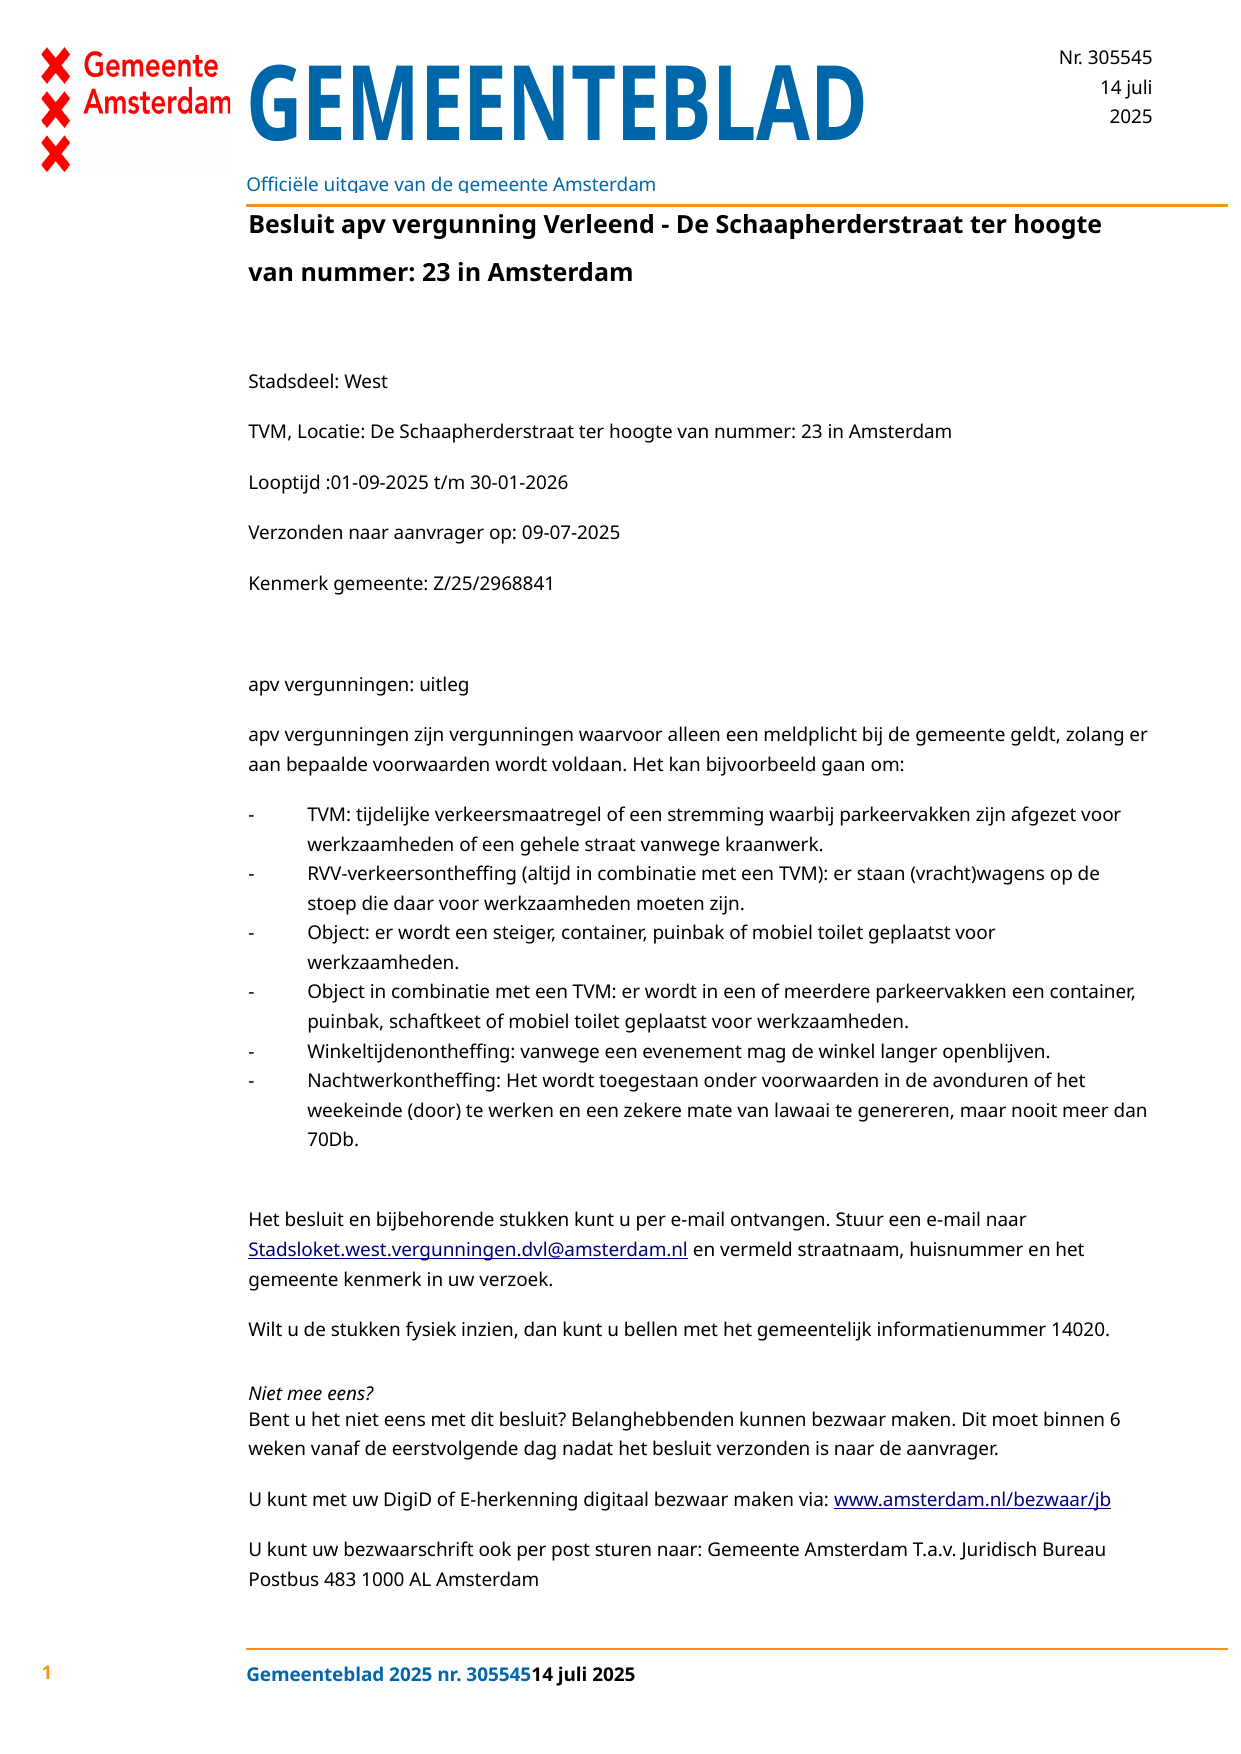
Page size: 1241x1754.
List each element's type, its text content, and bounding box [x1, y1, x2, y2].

list RVV-verkeersontheffing (altijd in combinatie met een TVM): er staan (vracht)wagens op de stoep die daar voor werkzaamheden moeten zijn. [248, 860, 1152, 916]
list Object: er wordt een steiger, container, puinbak of mobiel toilet geplaatst voor werkzaamheden. [248, 919, 1152, 975]
text U kunt met uw DigiD of E-herkenning digitaal bezwaar maken via: www.amsterdam.nl/bezwaar/jb [248, 1486, 1152, 1512]
text Besluit apv vergunning Verleend - De Schaapherderstraat ter hoogte van nummer: 23 in Amsterdam [248, 207, 1152, 288]
list Nachtwerkontheffing: Het wordt toegestaan onder voorwaarden in de avonduren of het weekeinde (door) te werken en een zekere mate van lawaai te genereren, maar nooit meer dan 70Db. [248, 1067, 1152, 1152]
text Het besluit en bijbehorende stukken kunt u per e-mail ontvangen. Stuur een e-mail naar Stadsloket.west.vergunningen.dvl@amsterdam.nl en vermeld straatnaam, huisnummer en het gemeente kenmerk in uw verzoek. [248, 1207, 1152, 1292]
text Verzonden naar aanvrager op: 09-07-2025 [248, 519, 1152, 545]
picture [41, 47, 231, 172]
list TVM: tijdelijke verkeersmaatregel of een stremming waarbij parkeervakken zijn afgezet voor werkzaamheden of een gehele straat vanwege kraanwerk. [248, 801, 1152, 857]
text Stadsdeel: West [248, 368, 1152, 394]
text TVM, Locatie: De Schaapherderstraat ter hoogte van nummer: 23 in Amsterdam [248, 419, 1152, 444]
text Niet mee eens? [248, 1380, 1152, 1406]
text Wilt u de stukken fysiek inzien, dan kunt u bellen met het gemeentelijk informatienummer 14020. [248, 1316, 1152, 1342]
list Winkeltijdenontheffing: vanwege een evenement mag de winkel langer openblijven. [248, 1038, 1152, 1064]
text Kenmerk gemeente: Z/25/2968841 [248, 570, 1152, 596]
text Looptijd :01-09-2025 t/m 30-01-2026 [248, 469, 1152, 495]
text Bent u het niet eens met dit besluit? Belanghebbenden kunnen bezwaar maken. Dit moet binnen 6 weken vanaf de eerstvolgende dag nadat het besluit verzonden is naar de aanvrager. [248, 1406, 1152, 1461]
list Object in combinatie met een TVM: er wordt in een of meerdere parkeervakken een container, puinbak, schaftkeet of mobiel toilet geplaatst voor werkzaamheden. [248, 979, 1152, 1034]
text U kunt uw bezwaarschrift ook per post sturen naar: Gemeente Amsterdam T.a.v. Juridisch Bureau Postbus 483 1000 AL Amsterdam [248, 1536, 1152, 1592]
text apv vergunningen: uitleg [248, 671, 1152, 697]
text apv vergunningen zijn vergunningen waarvoor alleen een meldplicht bij de gemeente geldt, zolang er aan bepaalde voorwaarden wordt voldaan. Het kan bijvoorbeeld gaan om: [248, 721, 1152, 777]
